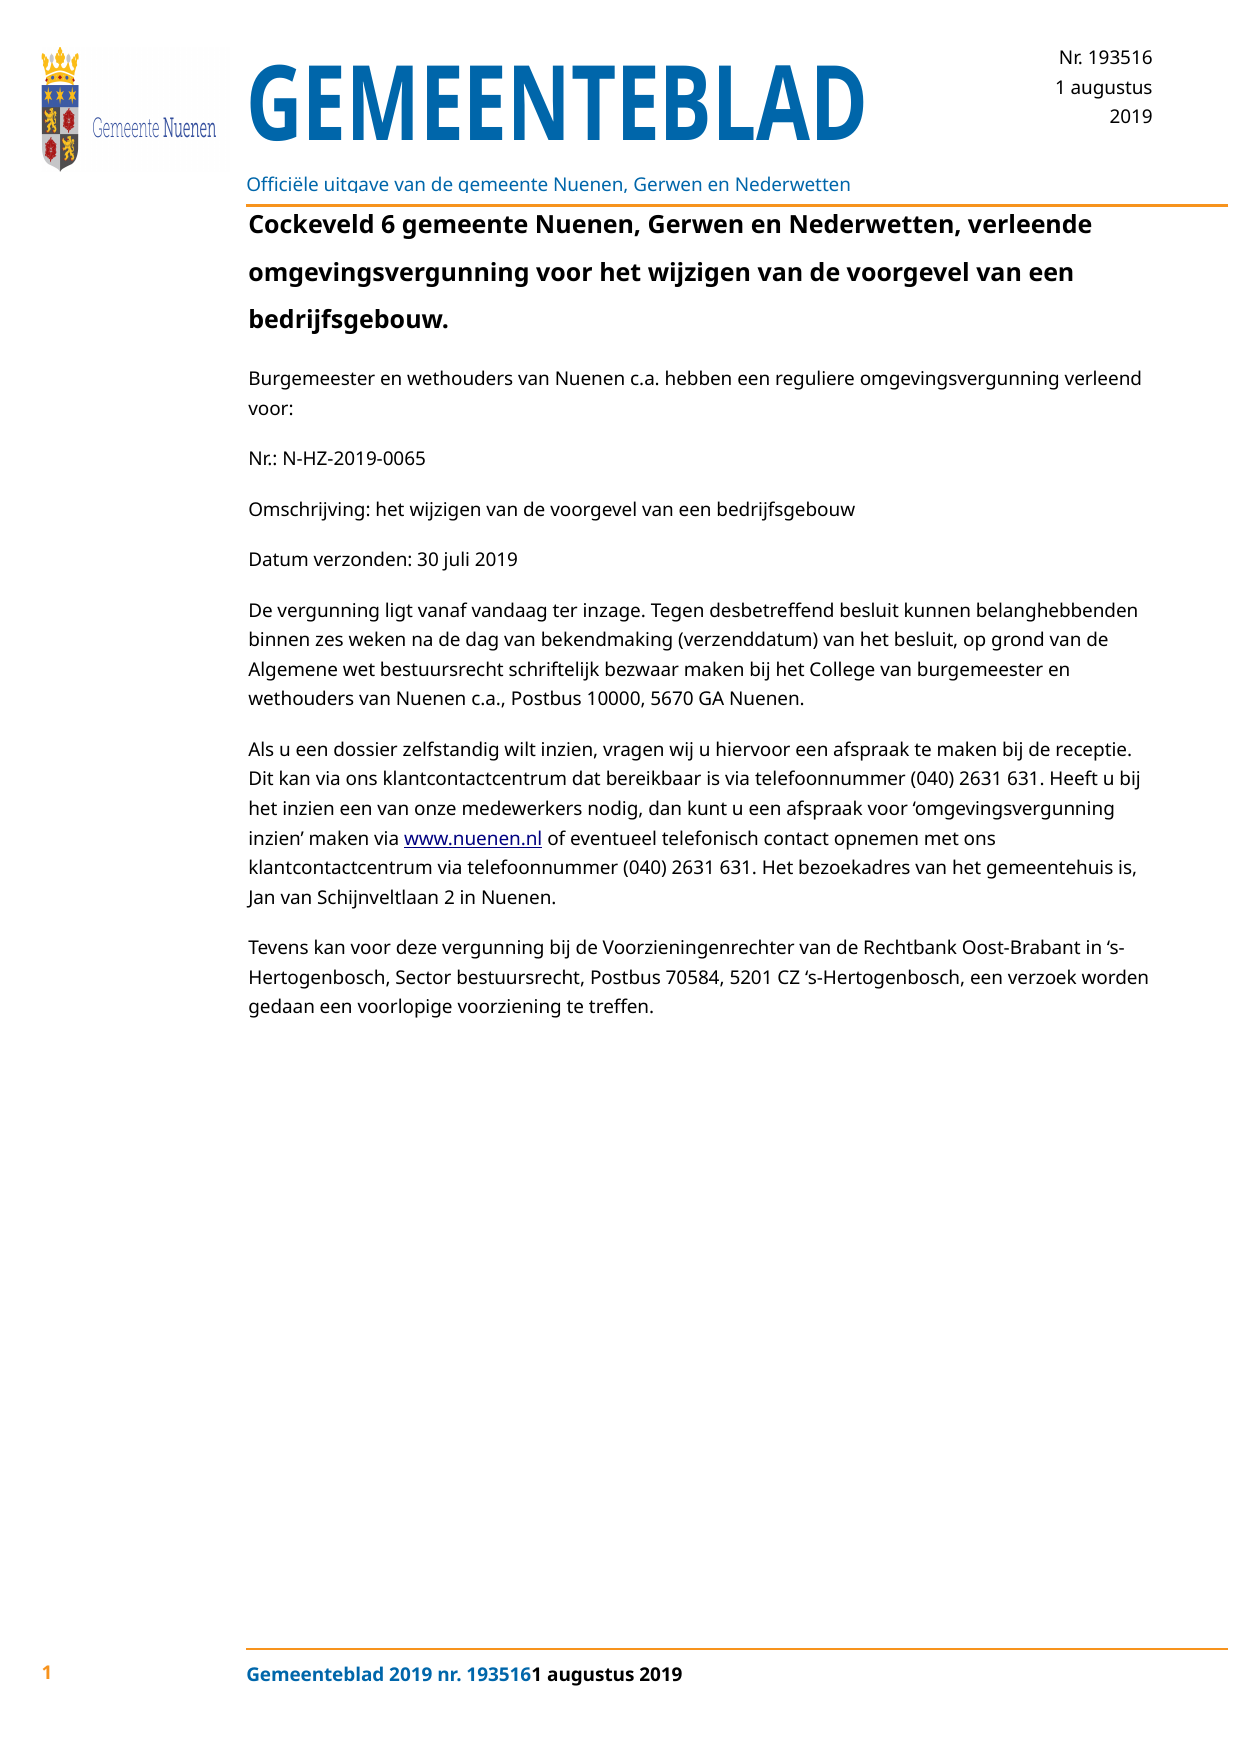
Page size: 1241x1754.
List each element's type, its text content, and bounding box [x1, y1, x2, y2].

text Cockeveld 6 gemeente Nuenen, Gerwen en Nederwetten, verleende omgevingsvergunning voor het wijzigen van de voorgevel van een bedrijfsgebouw. [248, 207, 1152, 336]
text Omschrijving: het wijzigen van de voorgevel van een bedrijfsgebouw [248, 496, 1152, 522]
picture [41, 47, 231, 172]
text Als u een dossier zelfstandig wilt inzien, vragen wij u hiervoor een afspraak te maken bij de receptie. Dit kan via ons klantcontactcentrum dat bereikbaar is via telefoonnummer (040) 2631 631. Heeft u bij het inzien een van onze medewerkers nodig, dan kunt u een afspraak voor ‘omgevingsvergunning inzien’ maken via www.nuenen.nl of eventueel telefonisch contact opnemen met ons klantcontactcentrum via telefoonnummer (040) 2631 631. Het bezoekadres van het gemeentehuis is, Jan van Schijnveltlaan 2 in Nuenen. [248, 736, 1152, 909]
text Tevens kan voor deze vergunning bij de Voorzieningenrechter van de Rechtbank Oost-Brabant in ‘s-Hertogenbosch, Sector bestuursrecht, Postbus 70584, 5201 CZ ‘s-Hertogenbosch, een verzoek worden gedaan een voorlopige voorziening te treffen. [248, 934, 1152, 1019]
text Nr.: N-HZ-2019-0065 [248, 446, 1152, 471]
text De vergunning ligt vanaf vandaag ter inzage. Tegen desbetreffend besluit kunnen belanghebbenden binnen zes weken na de dag van bekendmaking (verzenddatum) van het besluit, op grond van de Algemene wet bestuursrecht schriftelijk bezwaar maken bij het College van burgemeester en wethouders van Nuenen c.a., Postbus 10000, 5670 GA Nuenen. [248, 597, 1152, 711]
text Burgemeester en wethouders van Nuenen c.a. hebben een reguliere omgevingsvergunning verleend voor: [248, 366, 1152, 421]
text Datum verzonden: 30 juli 2019 [248, 546, 1152, 572]
